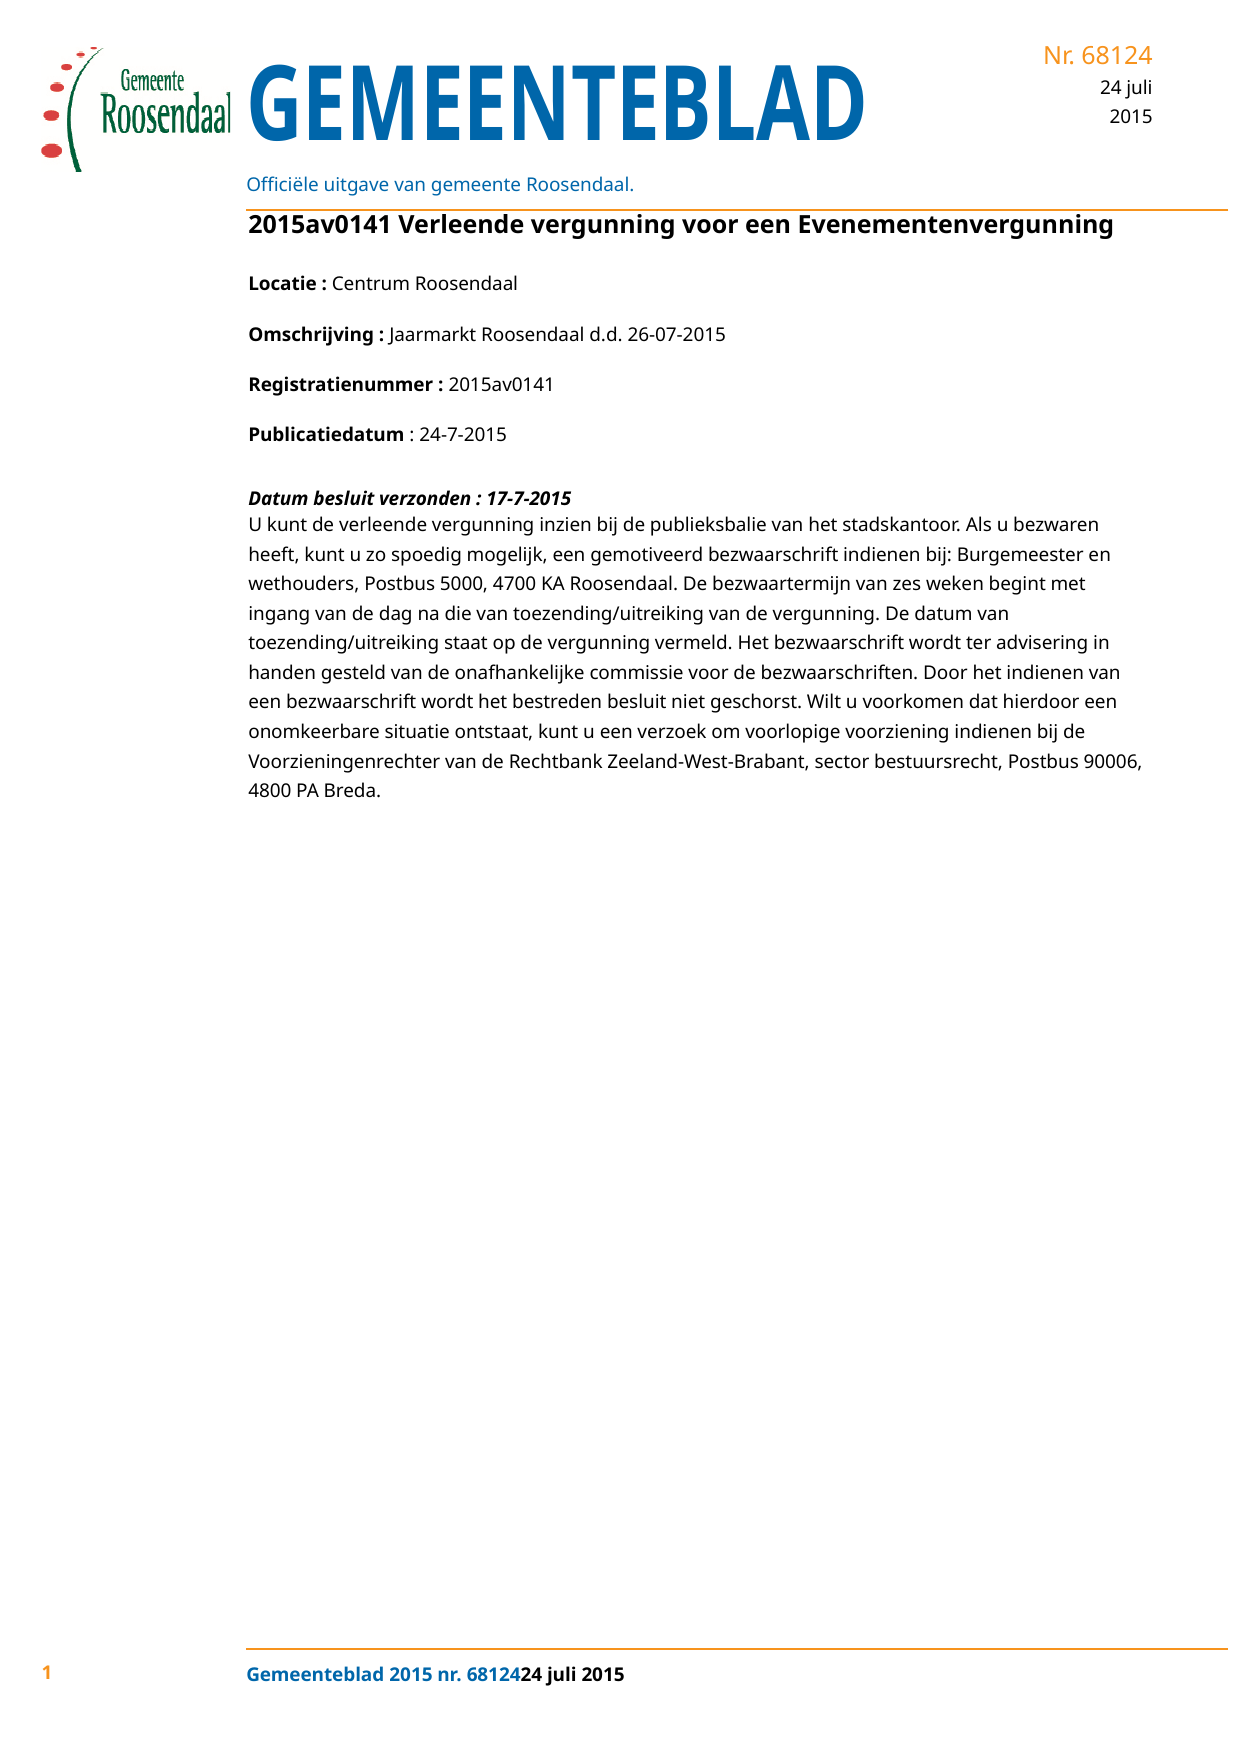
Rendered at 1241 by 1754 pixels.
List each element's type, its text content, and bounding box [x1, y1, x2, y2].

text Datum besluit verzonden : 17-7-2015 [248, 486, 1152, 511]
text Omschrijving : Jaarmarkt Roosendaal d.d. 26-07-2015 [248, 321, 1152, 346]
text 2015av0141 Verleende vergunning voor een Evenementenvergunning [248, 211, 1152, 241]
text Locatie : Centrum Roosendaal [248, 270, 1152, 296]
text U kunt de verleende vergunning inzien bij de publieksbalie van het stadskantoor. Als u bezwaren heeft, kunt u zo spoedig mogelijk, een gemotiveerd bezwaarschrift indienen bij: Burgemeester en wethouders, Postbus 5000, 4700 KA Roosendaal. De bezwaartermijn van zes weken begint met ingang van de dag na die van toezending/uitreiking van de vergunning. De datum van toezending/uitreiking staat op de vergunning vermeld. Het bezwaarschrift wordt ter advisering in handen gesteld van de onafhankelijke commissie voor de bezwaarschriften. Door het indienen van een bezwaarschrift wordt het bestreden besluit niet geschorst. Wilt u voorkomen dat hierdoor een onomkeerbare situatie ontstaat, kunt u een verzoek om voorlopige voorziening indienen bij de Voorzieningenrechter van de Rechtbank Zeeland-West-Brabant, sector bestuursrecht, Postbus 90006, 4800 PA Breda. [248, 511, 1152, 803]
picture [41, 47, 231, 172]
text Publicatiedatum : 24-7-2015 [248, 422, 1152, 447]
text Registratienummer : 2015av0141 [248, 371, 1152, 397]
